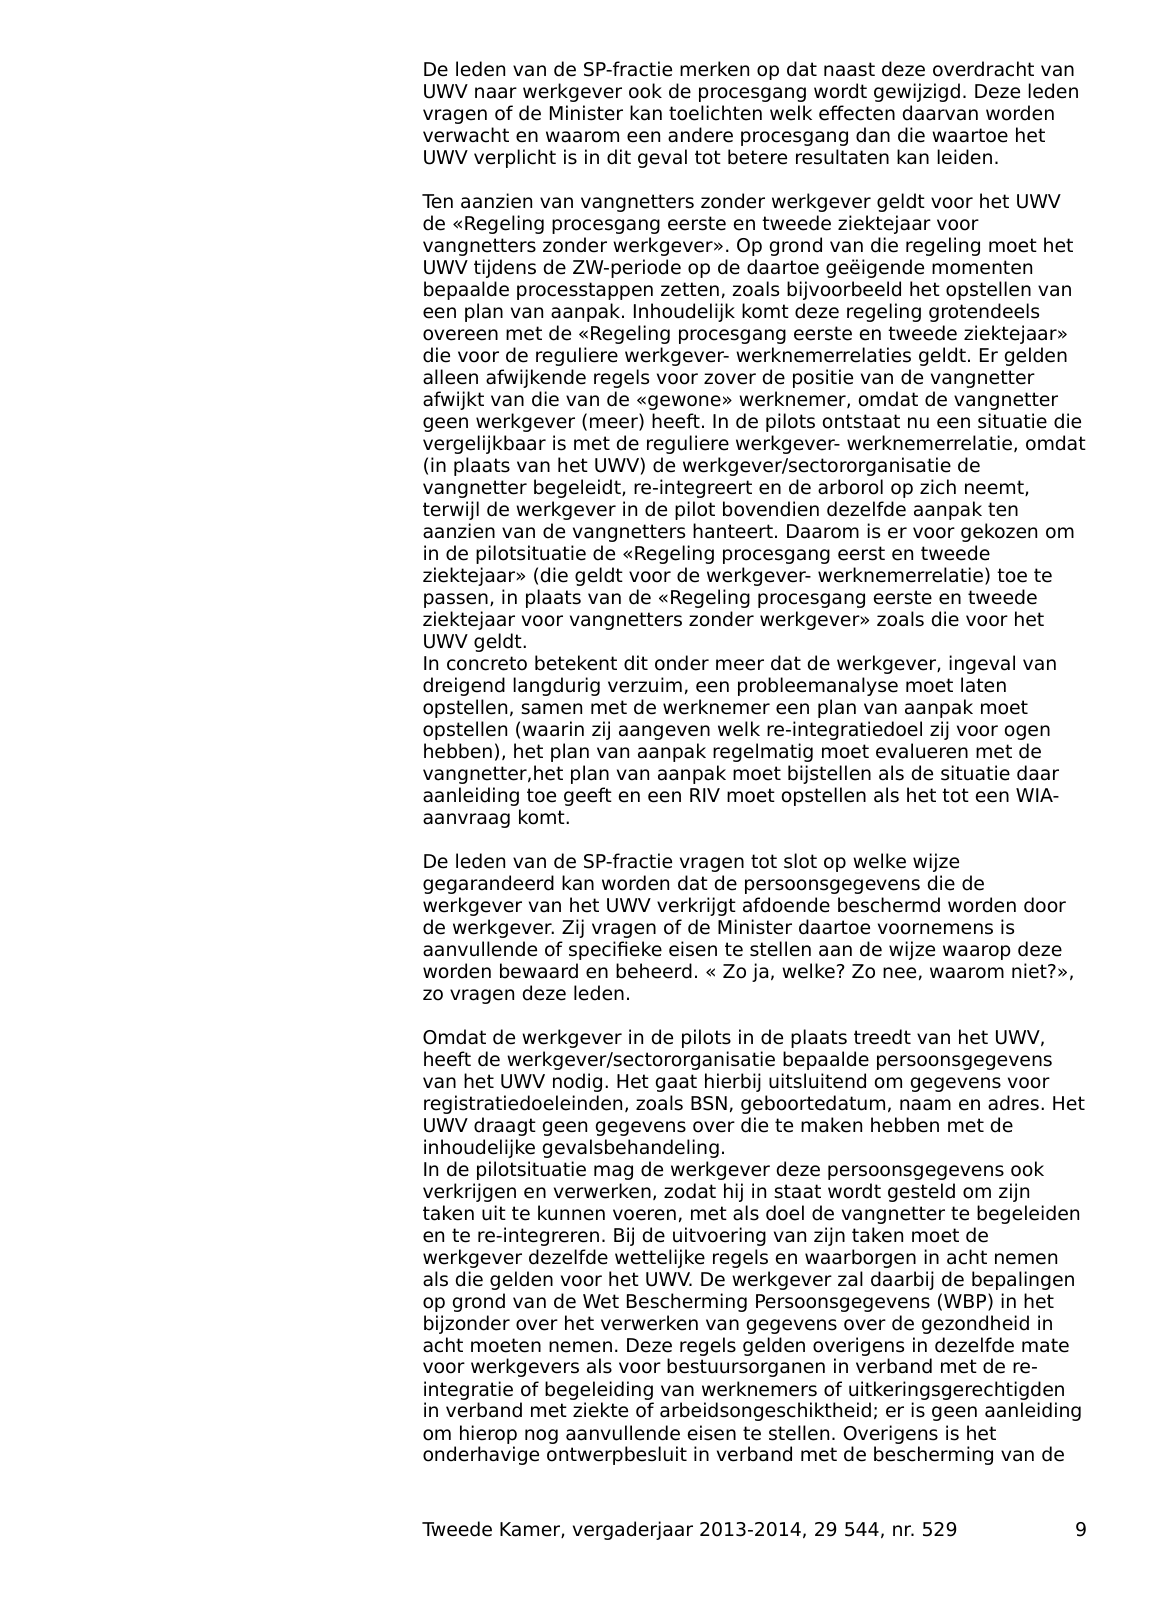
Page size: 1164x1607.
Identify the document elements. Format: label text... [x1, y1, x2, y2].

text Ten aanzien van vangnetters zonder werkgever geldt voor het UWV de «Regeling procesgang eerste en tweede ziektejaar voor vangnetters zonder werkgever». Op grond van die regeling moet het UWV tijdens de ZW-periode op de daartoe geëigende momenten bepaalde processtappen zetten, zoals bijvoorbeeld het opstellen van een plan van aanpak. Inhoudelijk komt deze regeling grotendeels overeen met de «Regeling procesgang eerste en tweede ziektejaar» die voor de reguliere werkgever- werknemerrelaties geldt. Er gelden alleen afwijkende regels voor zover de positie van de vangnetter afwijkt van die van de «gewone» werknemer, omdat de vangnetter geen werkgever (meer) heeft. In de pilots ontstaat nu een situatie die vergelijkbaar is met de reguliere werkgever- werknemerrelatie, omdat (in plaats van het UWV) de werkgever/sectororganisatie de vangnetter begeleidt, re-integreert en de arborol op zich neemt, terwijl de werkgever in de pilot bovendien dezelfde aanpak ten aanzien van de vangnetters hanteert. Daarom is er voor gekozen om in de pilotsituatie de «Regeling procesgang eerst en tweede ziektejaar» (die geldt voor de werkgever- werknemerrelatie) toe te passen, in plaats van de «Regeling procesgang eerste en tweede ziektejaar voor vangnetters zonder werkgever» zoals die voor het UWV geldt. [422, 191, 1087, 653]
text De leden van de SP-fractie vragen tot slot op welke wijze gegarandeerd kan worden dat de persoonsgegevens die de werkgever van het UWV verkrijgt afdoende beschermd worden door de werkgever. Zij vragen of de Minister daartoe voornemens is aanvullende of specifieke eisen te stellen aan de wijze waarop deze worden bewaard en beheerd. « Zo ja, welke? Zo nee, waarom niet?», zo vragen deze leden. [422, 851, 1087, 1004]
text Omdat de werkgever in de pilots in de plaats treedt van het UWV, heeft de werkgever/sectororganisatie bepaalde persoonsgegevens van het UWV nodig. Het gaat hierbij uitsluitend om gegevens voor registratiedoeleinden, zoals BSN, geboortedatum, naam en adres. Het UWV draagt geen gegevens over die te maken hebben met de inhoudelijke gevalsbehandeling. [422, 1027, 1087, 1159]
text In de pilotsituatie mag de werkgever deze persoonsgegevens ook verkrijgen en verwerken, zodat hij in staat wordt gesteld om zijn taken uit te kunnen voeren, met als doel de vangnetter te begeleiden en te re-integreren. Bij de uitvoering van zijn taken moet de werkgever dezelfde wettelijke regels en waarborgen in acht nemen als die gelden voor het UWV. De werkgever zal daarbij de bepalingen op grond van de Wet Bescherming Persoonsgegevens (WBP) in het bijzonder over het verwerken van gegevens over de gezondheid in acht moeten nemen. Deze regels gelden overigens in dezelfde mate voor werkgevers als voor bestuursorganen in verband met de re-integratie of begeleiding van werknemers of uitkeringsgerechtigden in verband met ziekte of arbeidsongeschiktheid; er is geen aanleiding om hierop nog aanvullende eisen te stellen. Overigens is het onderhavige ontwerpbesluit in verband met de bescherming van de [422, 1159, 1087, 1466]
text In concreto betekent dit onder meer dat de werkgever, ingeval van dreigend langdurig verzuim, een probleemanalyse moet laten opstellen, samen met de werknemer een plan van aanpak moet opstellen (waarin zij aangeven welk re-integratiedoel zij voor ogen hebben), het plan van aanpak regelmatig moet evalueren met de vangnetter,het plan van aanpak moet bijstellen als de situatie daar aanleiding toe geeft en een RIV moet opstellen als het tot een WIA-aanvraag komt. [422, 653, 1087, 828]
text De leden van de SP-fractie merken op dat naast deze overdracht van UWV naar werkgever ook de procesgang wordt gewijzigd. Deze leden vragen of de Minister kan toelichten welk effecten daarvan worden verwacht en waarom een andere procesgang dan die waartoe het UWV verplicht is in dit geval tot betere resultaten kan leiden. [422, 59, 1087, 169]
